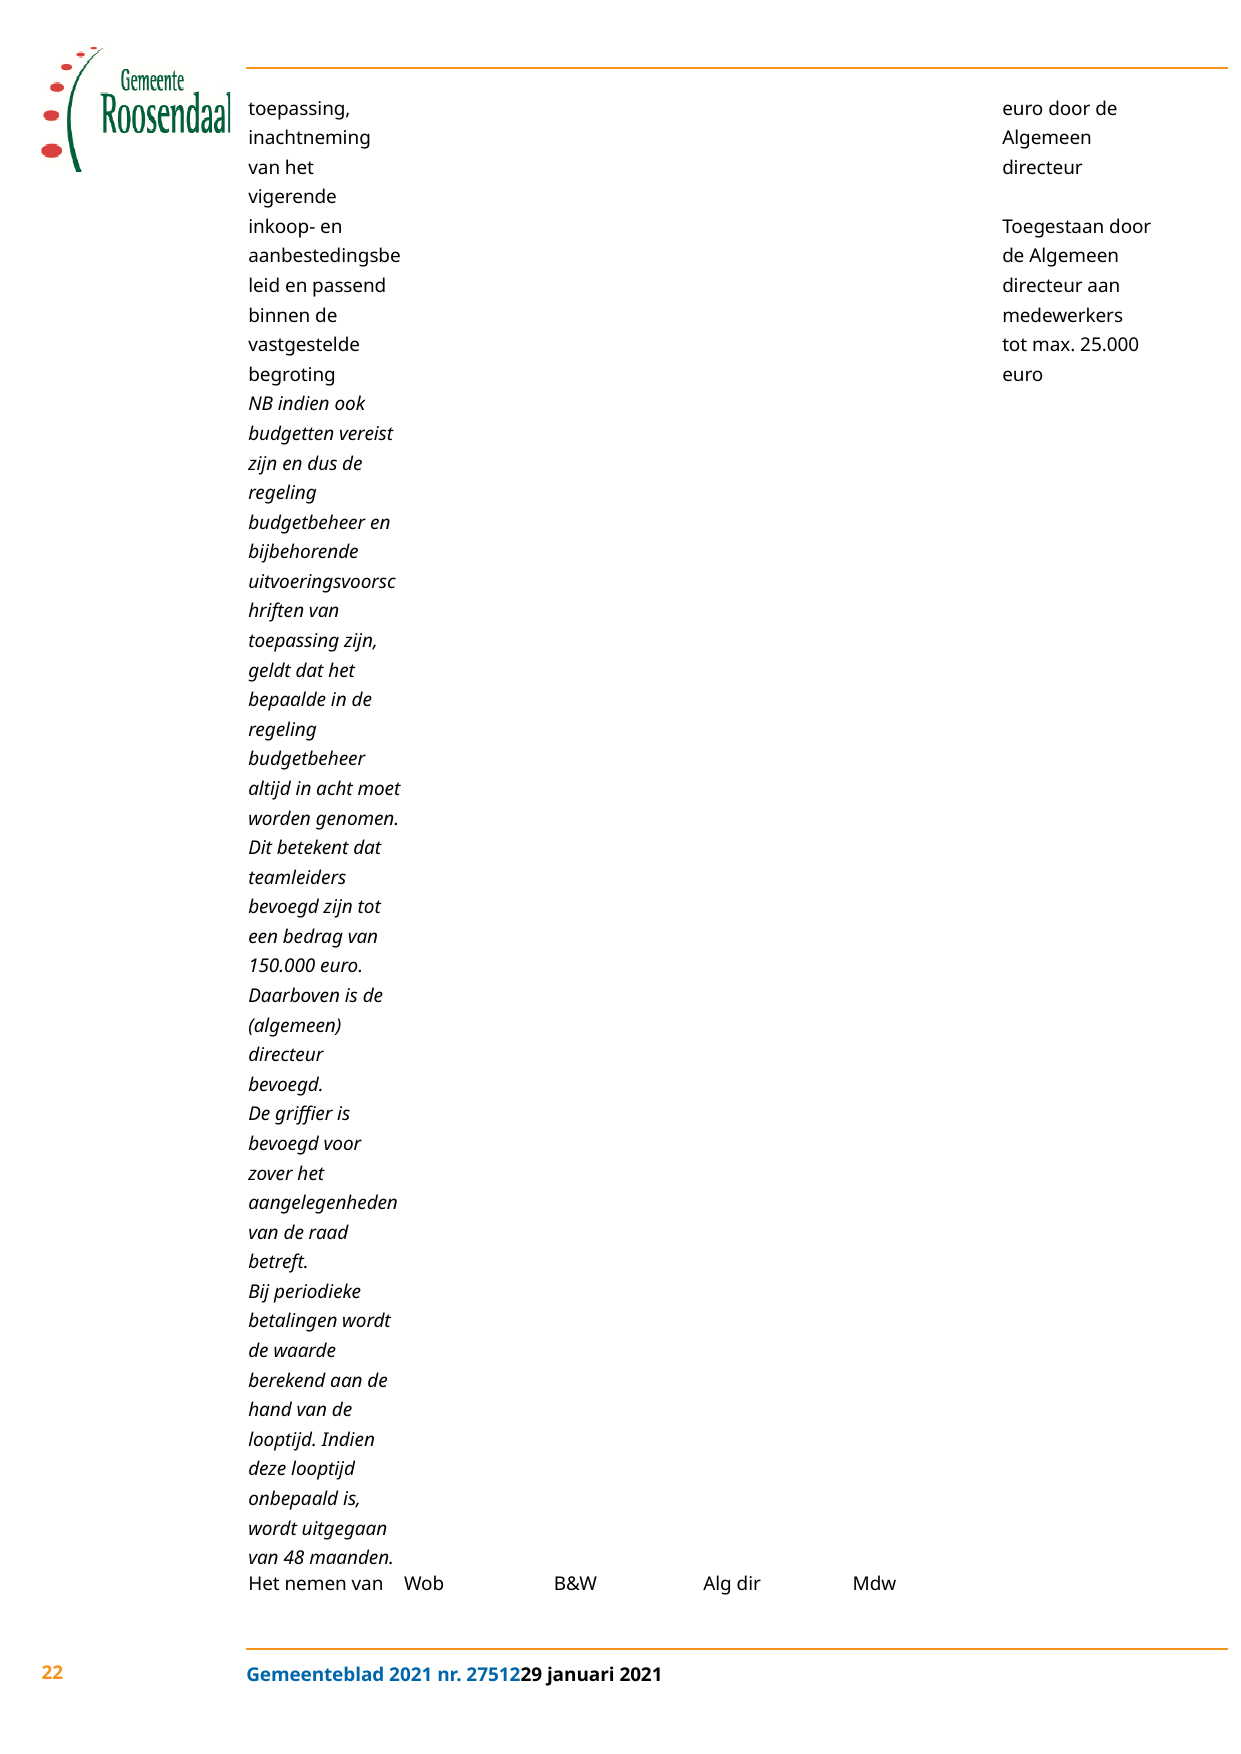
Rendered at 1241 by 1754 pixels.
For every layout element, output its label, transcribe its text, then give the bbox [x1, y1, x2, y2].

table_cell [404, 95, 553, 1570]
table_cell euro door de Algemeen directeur Toegestaan door de Algemeen directeur aan medewerkers tot max. 25.000 euro [1002, 95, 1152, 1570]
table_cell [1002, 1570, 1152, 1596]
table_cell Het nemen van [248, 1570, 404, 1596]
picture [41, 47, 231, 172]
table_cell toepassing, inachtneming van het vigerende inkoop- en aanbestedingsbeleid en passend binnen de vastgestelde begroting NB indien ook budgetten vereist zijn en dus de regeling budgetbeheer en bijbehorende uitvoeringsvoorschriften van toepassing zijn, geldt dat het bepaalde in de regeling budgetbeheer altijd in acht moet worden genomen. Dit betekent dat teamleiders bevoegd zijn tot een bedrag van 150.000 euro. Daarboven is de (algemeen) directeur bevoegd. De griffier is bevoegd voor zover het aangelegenheden van de raad betreft. Bij periodieke betalingen wordt de waarde berekend aan de hand van de looptijd. Indien deze looptijd onbepaald is, wordt uitgegaan van 48 maanden. [248, 95, 404, 1570]
table_cell Wob [404, 1570, 553, 1596]
table_cell Mdw [853, 1570, 1002, 1596]
table_cell [703, 95, 852, 1570]
table_cell Alg dir [703, 1570, 852, 1596]
table_cell B&W [554, 1570, 703, 1596]
table_cell [853, 95, 1002, 1570]
table_cell [554, 95, 703, 1570]
